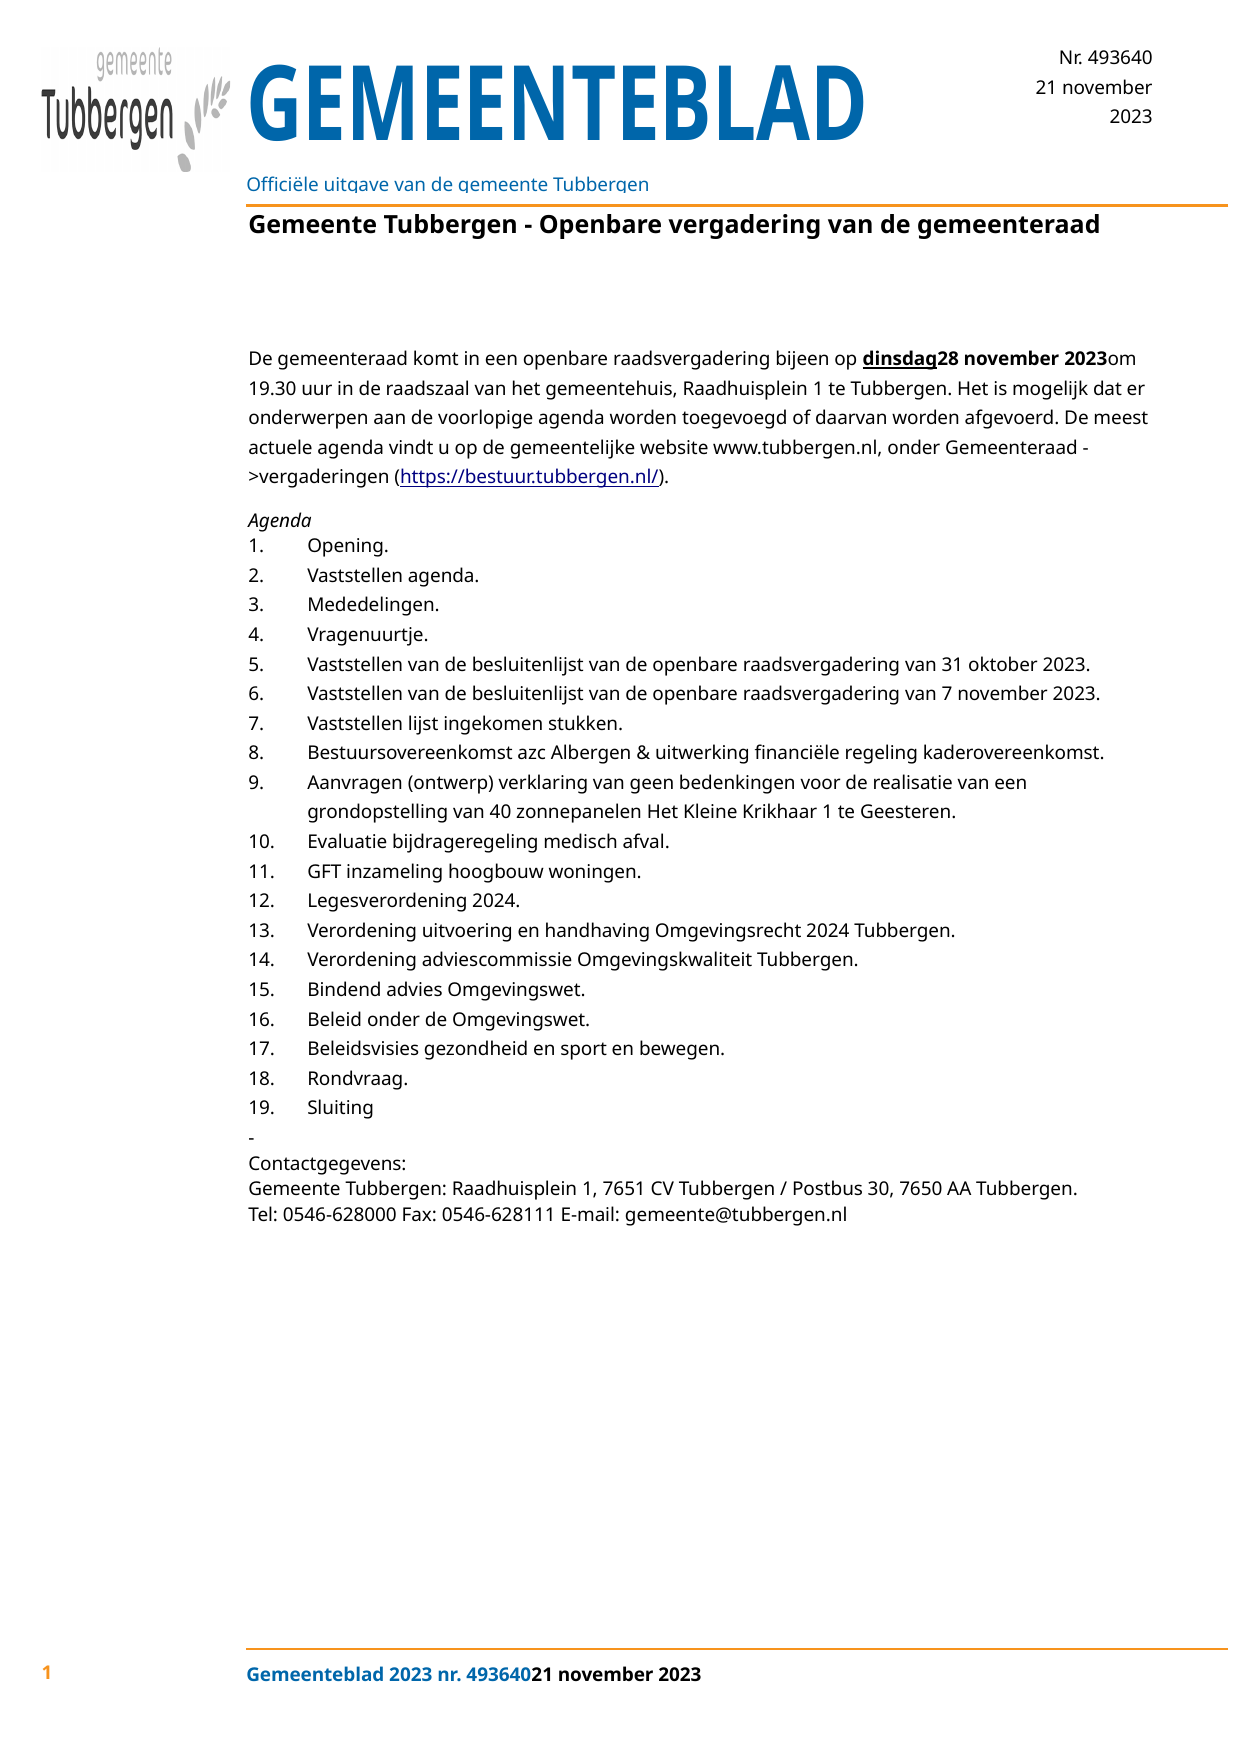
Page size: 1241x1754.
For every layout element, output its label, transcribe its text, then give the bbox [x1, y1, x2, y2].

list Verordening adviescommissie Omgevingskwaliteit Tubbergen. [248, 947, 1152, 972]
text Agenda [248, 507, 1152, 532]
list Rondvraag. [248, 1065, 1152, 1091]
list Bindend advies Omgevingswet. [248, 976, 1152, 1002]
text Gemeente Tubbergen: Raadhuisplein 1, 7651 CV Tubbergen / Postbus 30, 7650 AA Tubbergen. [248, 1176, 1152, 1201]
list Mededelingen. [248, 592, 1152, 617]
list Evaluatie bijdrageregeling medisch afval. [248, 828, 1152, 854]
list Beleid onder de Omgevingswet. [248, 1006, 1152, 1032]
list Opening. [248, 532, 1152, 558]
list Legesverordening 2024. [248, 887, 1152, 913]
list Vaststellen lijst ingekomen stukken. [248, 710, 1152, 736]
list Bestuursovereenkomst azc Albergen & uitwerking financiële regeling kaderovereenkomst. [248, 739, 1152, 765]
text Gemeente Tubbergen - Openbare vergadering van de gemeenteraad [248, 207, 1152, 241]
list Vaststellen van de besluitenlijst van de openbare raadsvergadering van 7 november 2023. [248, 680, 1152, 706]
list Vaststellen van de besluitenlijst van de openbare raadsvergadering van 31 oktober 2023. [248, 651, 1152, 677]
picture [41, 47, 231, 172]
list Verordening uitvoering en handhaving Omgevingsrecht 2024 Tubbergen. [248, 917, 1152, 943]
text De gemeenteraad komt in een openbare raadsvergadering bijeen op dinsdag28 november 2023om 19.30 uur in de raadszaal van het gemeentehuis, Raadhuisplein 1 te Tubbergen. Het is mogelijk dat er onderwerpen aan de voorlopige agenda worden toegevoegd of daarvan worden afgevoerd. De meest actuele agenda vindt u op de gemeentelijke website www.tubbergen.nl, onder Gemeenteraad ->vergaderingen (https://bestuur.tubbergen.nl/). [248, 345, 1152, 489]
list Beleidsvisies gezondheid en sport en bewegen. [248, 1035, 1152, 1061]
list Vragenuurtje. [248, 621, 1152, 647]
text Contactgegevens: [248, 1150, 1152, 1176]
text - [248, 1124, 1152, 1150]
list Aanvragen (ontwerp) verklaring van geen bedenkingen voor de realisatie van een grondopstelling van 40 zonnepanelen Het Kleine Krikhaar 1 te Geesteren. [248, 769, 1152, 824]
text Tel: 0546-628000 Fax: 0546-628111 E-mail: gemeente@tubbergen.nl [248, 1201, 1152, 1227]
list GFT inzameling hoogbouw woningen. [248, 858, 1152, 884]
list Sluiting [248, 1094, 1152, 1120]
list Vaststellen agenda. [248, 562, 1152, 588]
